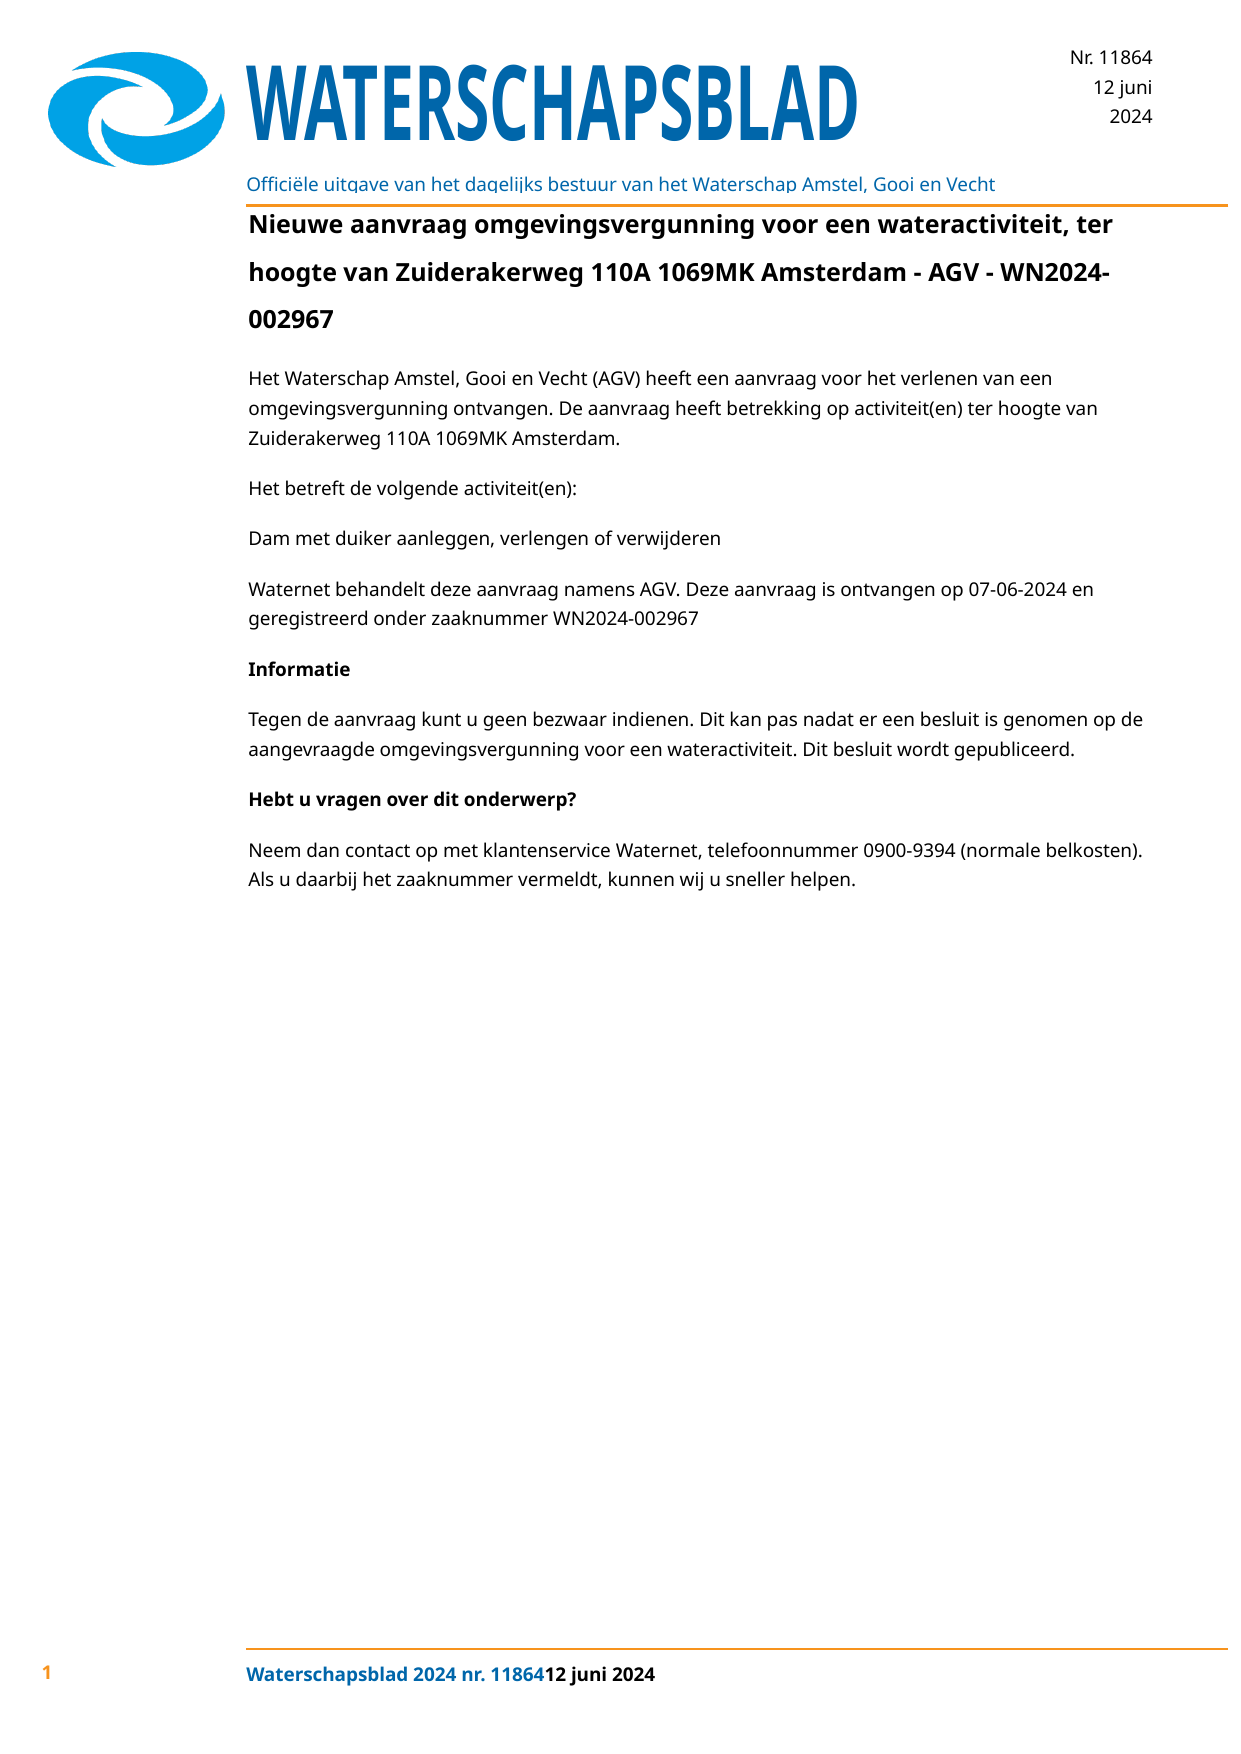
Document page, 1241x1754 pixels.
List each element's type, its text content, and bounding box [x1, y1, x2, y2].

text Nieuwe aanvraag omgevingsvergunning voor een wateractiviteit, ter hoogte van Zuiderakerweg 110A 1069MK Amsterdam - AGV - WN2024-002967 [248, 207, 1152, 336]
picture [41, 47, 231, 172]
text Neem dan contact op met klantenservice Waternet, telefoonnummer 0900-9394 (normale belkosten). Als u daarbij het zaaknummer vermeldt, kunnen wij u sneller helpen. [248, 837, 1152, 892]
text Waternet behandelt deze aanvraag namens AGV. Deze aanvraag is ontvangen op 07-06-2024 en geregistreerd onder zaaknummer WN2024-002967 [248, 576, 1152, 631]
text Het betreft de volgende activiteit(en): [248, 475, 1152, 501]
text Informatie [248, 656, 1152, 682]
text Tegen de aanvraag kunt u geen bezwaar indienen. Dit kan pas nadat er een besluit is genomen op de aangevraagde omgevingsvergunning voor een wateractiviteit. Dit besluit wordt gepubliceerd. [248, 706, 1152, 762]
text Hebt u vragen over dit onderwerp? [248, 786, 1152, 812]
text Het Waterschap Amstel, Gooi en Vecht (AGV) heeft een aanvraag voor het verlenen van een omgevingsvergunning ontvangen. De aanvraag heeft betrekking op activiteit(en) ter hoogte van Zuiderakerweg 110A 1069MK Amsterdam. [248, 366, 1152, 450]
text Dam met duiker aanleggen, verlengen of verwijderen [248, 526, 1152, 551]
